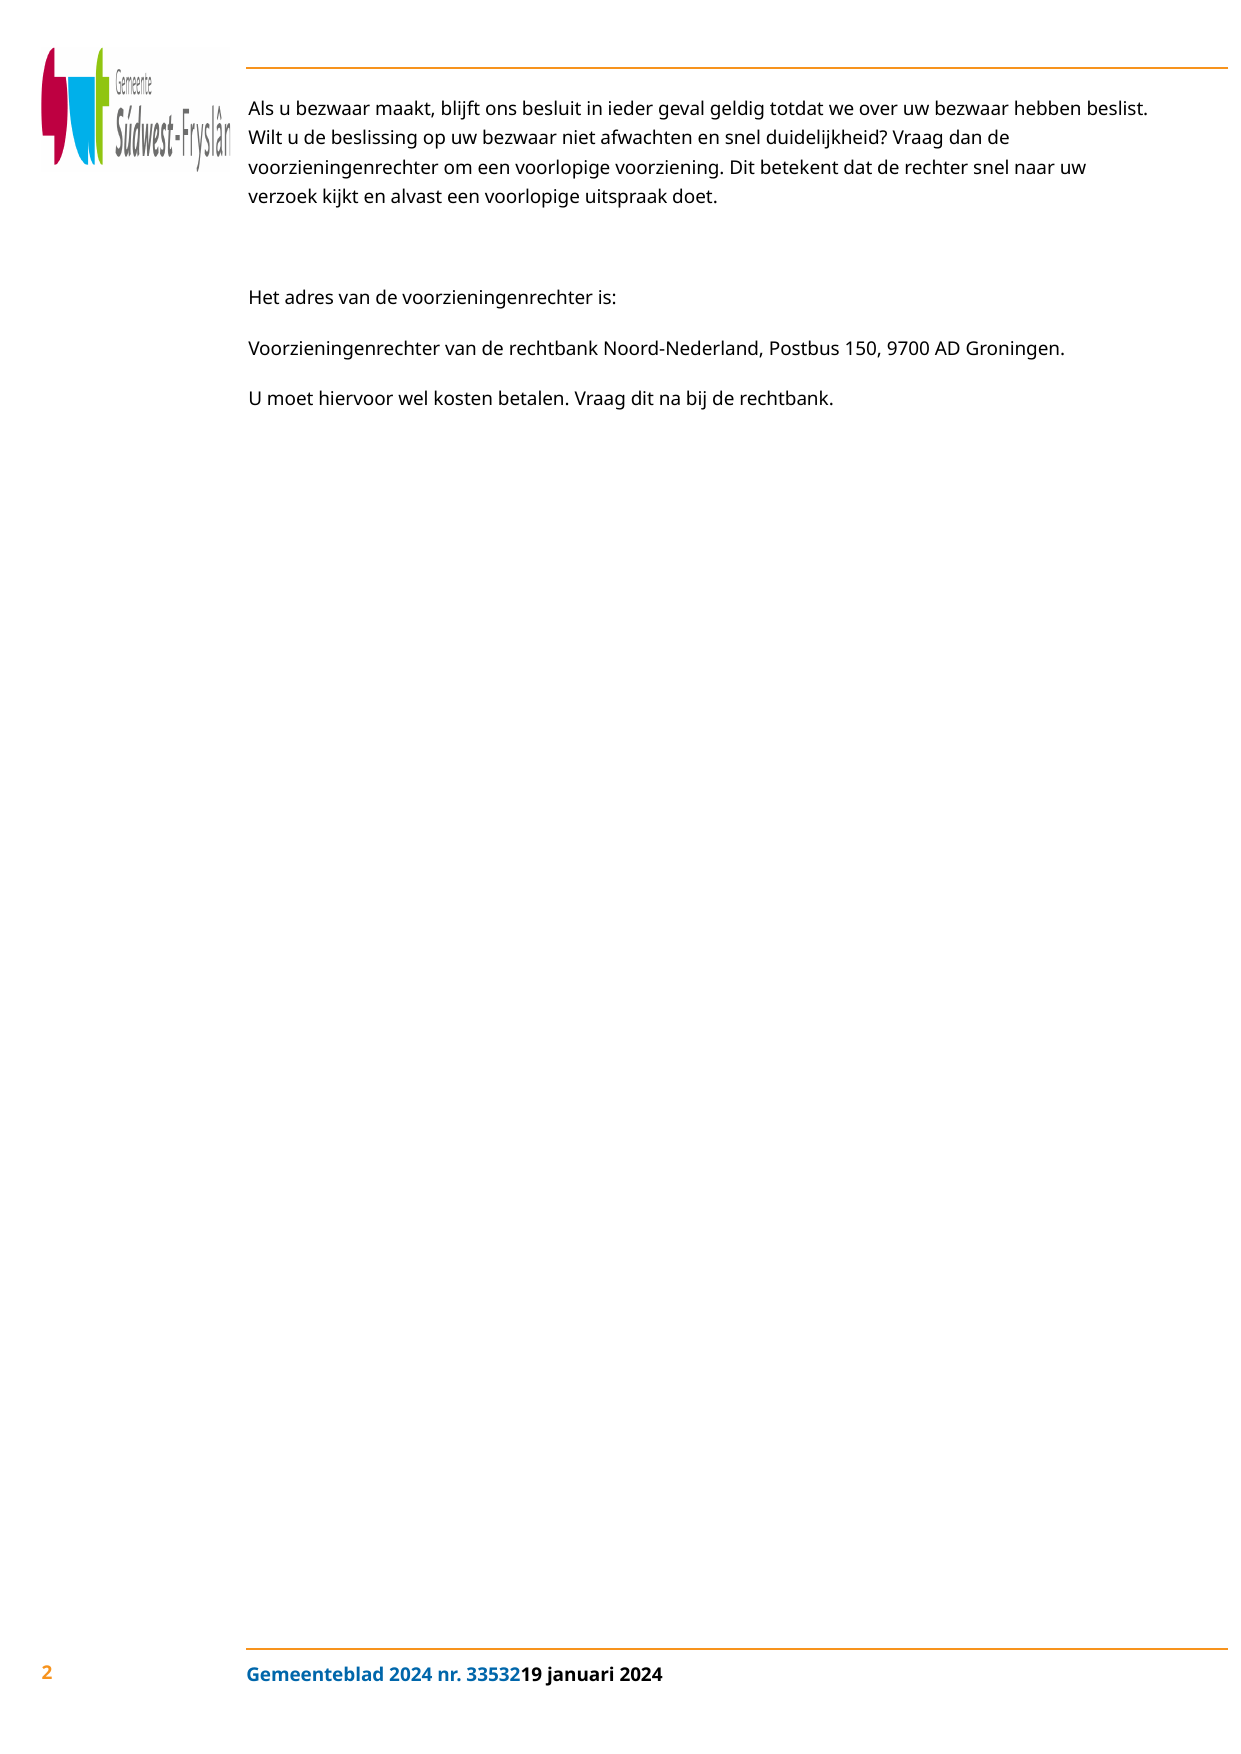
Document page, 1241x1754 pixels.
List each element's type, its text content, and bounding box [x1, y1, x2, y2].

text Als u bezwaar maakt, blijft ons besluit in ieder geval geldig totdat we over uw bezwaar hebben beslist. Wilt u de beslissing op uw bezwaar niet afwachten en snel duidelijkheid? Vraag dan de voorzieningenrechter om een voorlopige voorziening. Dit betekent dat de rechter snel naar uw verzoek kijkt en alvast een voorlopige uitspraak doet. [248, 95, 1152, 209]
picture [41, 47, 231, 172]
text U moet hiervoor wel kosten betalen. Vraag dit na bij de rechtbank. [248, 385, 1152, 411]
text Voorzieningenrechter van de rechtbank Noord-Nederland, Postbus 150, 9700 AD Groningen. [248, 335, 1152, 361]
text Het adres van de voorzieningenrechter is: [248, 284, 1152, 310]
